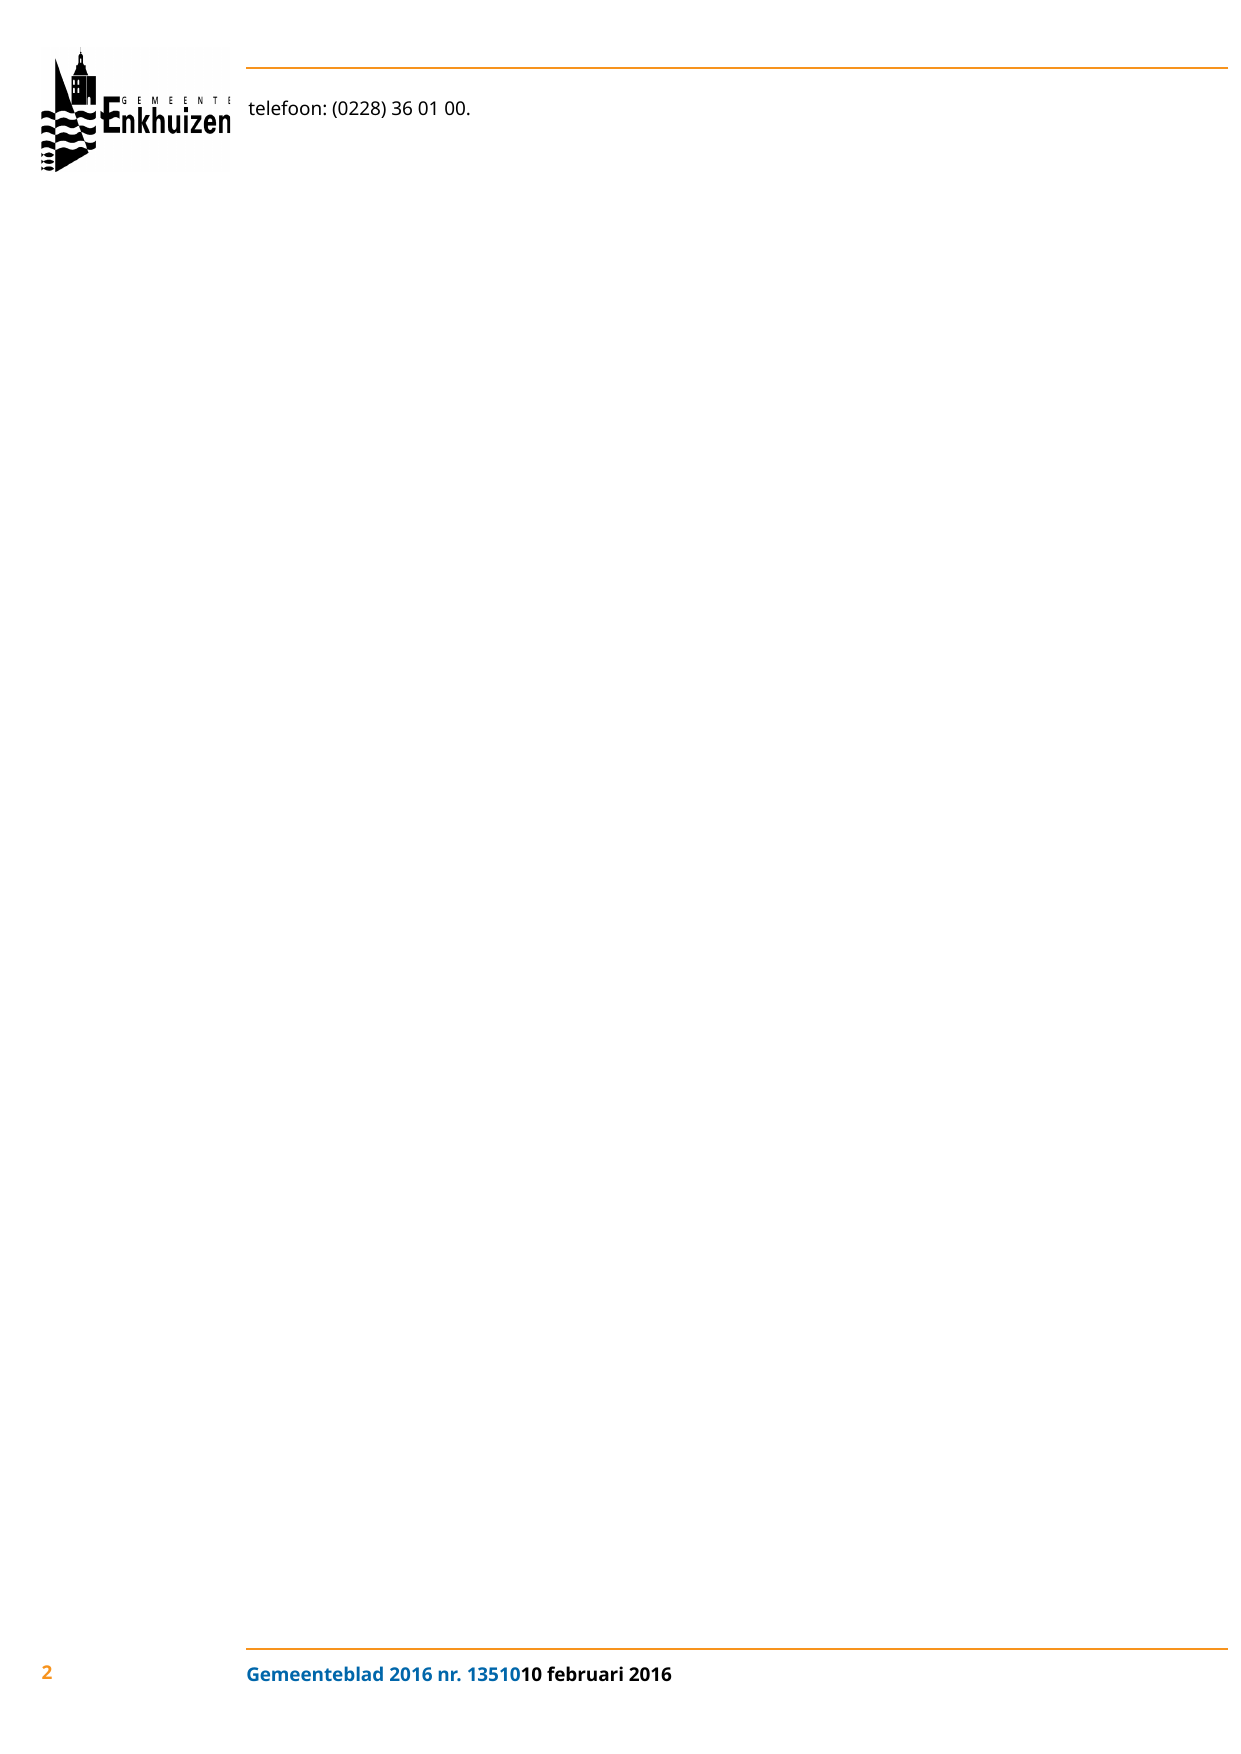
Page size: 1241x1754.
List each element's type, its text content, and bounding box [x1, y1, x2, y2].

picture [41, 47, 231, 172]
text telefoon: (0228) 36 01 00. [248, 95, 1152, 121]
